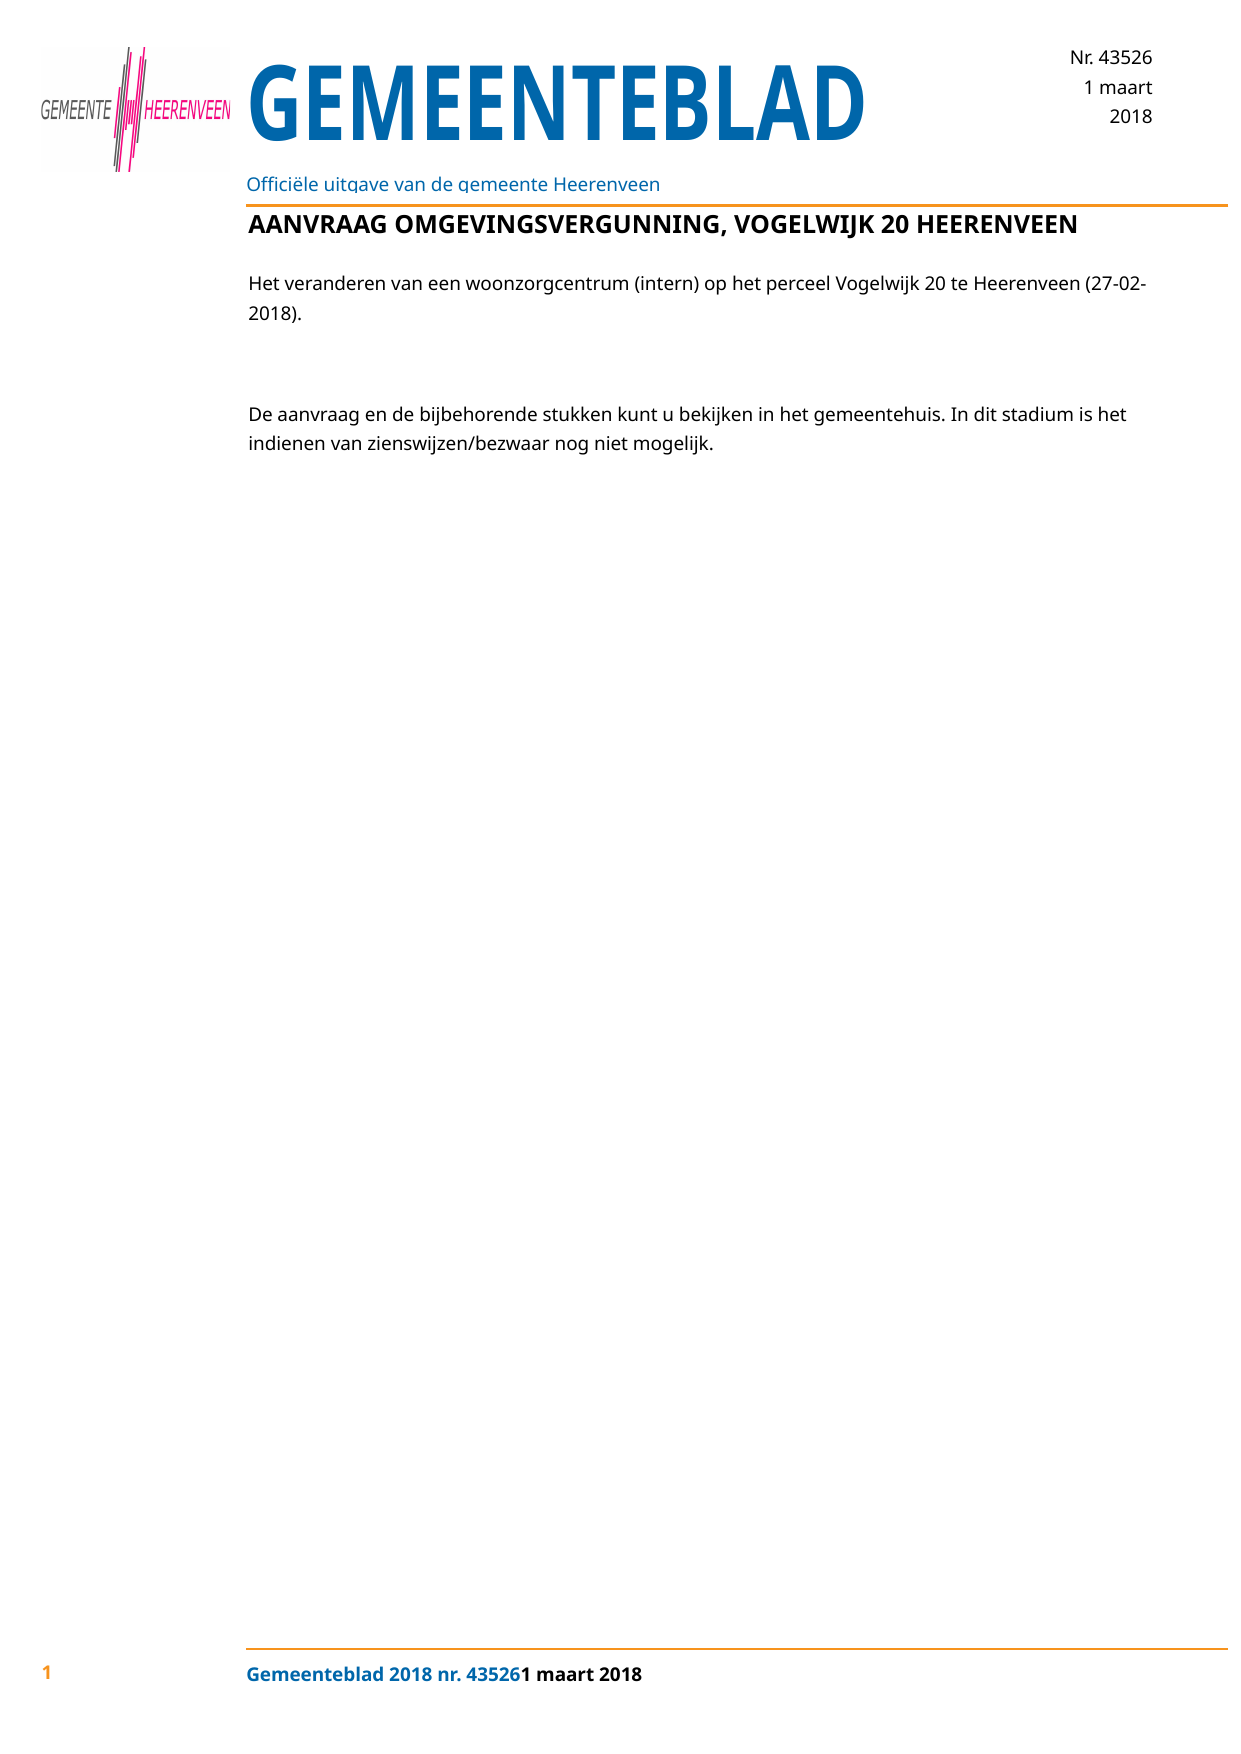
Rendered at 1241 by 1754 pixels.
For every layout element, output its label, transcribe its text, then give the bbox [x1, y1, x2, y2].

picture [41, 47, 231, 172]
text De aanvraag en de bijbehorende stukken kunt u bekijken in het gemeentehuis. In dit stadium is het indienen van zienswijzen/bezwaar nog niet mogelijk. [248, 401, 1152, 456]
text AANVRAAG OMGEVINGSVERGUNNING, VOGELWIJK 20 HEERENVEEN [248, 207, 1152, 241]
text Het veranderen van een woonzorgcentrum (intern) op het perceel Vogelwijk 20 te Heerenveen (27-02-2018). [248, 270, 1152, 326]
